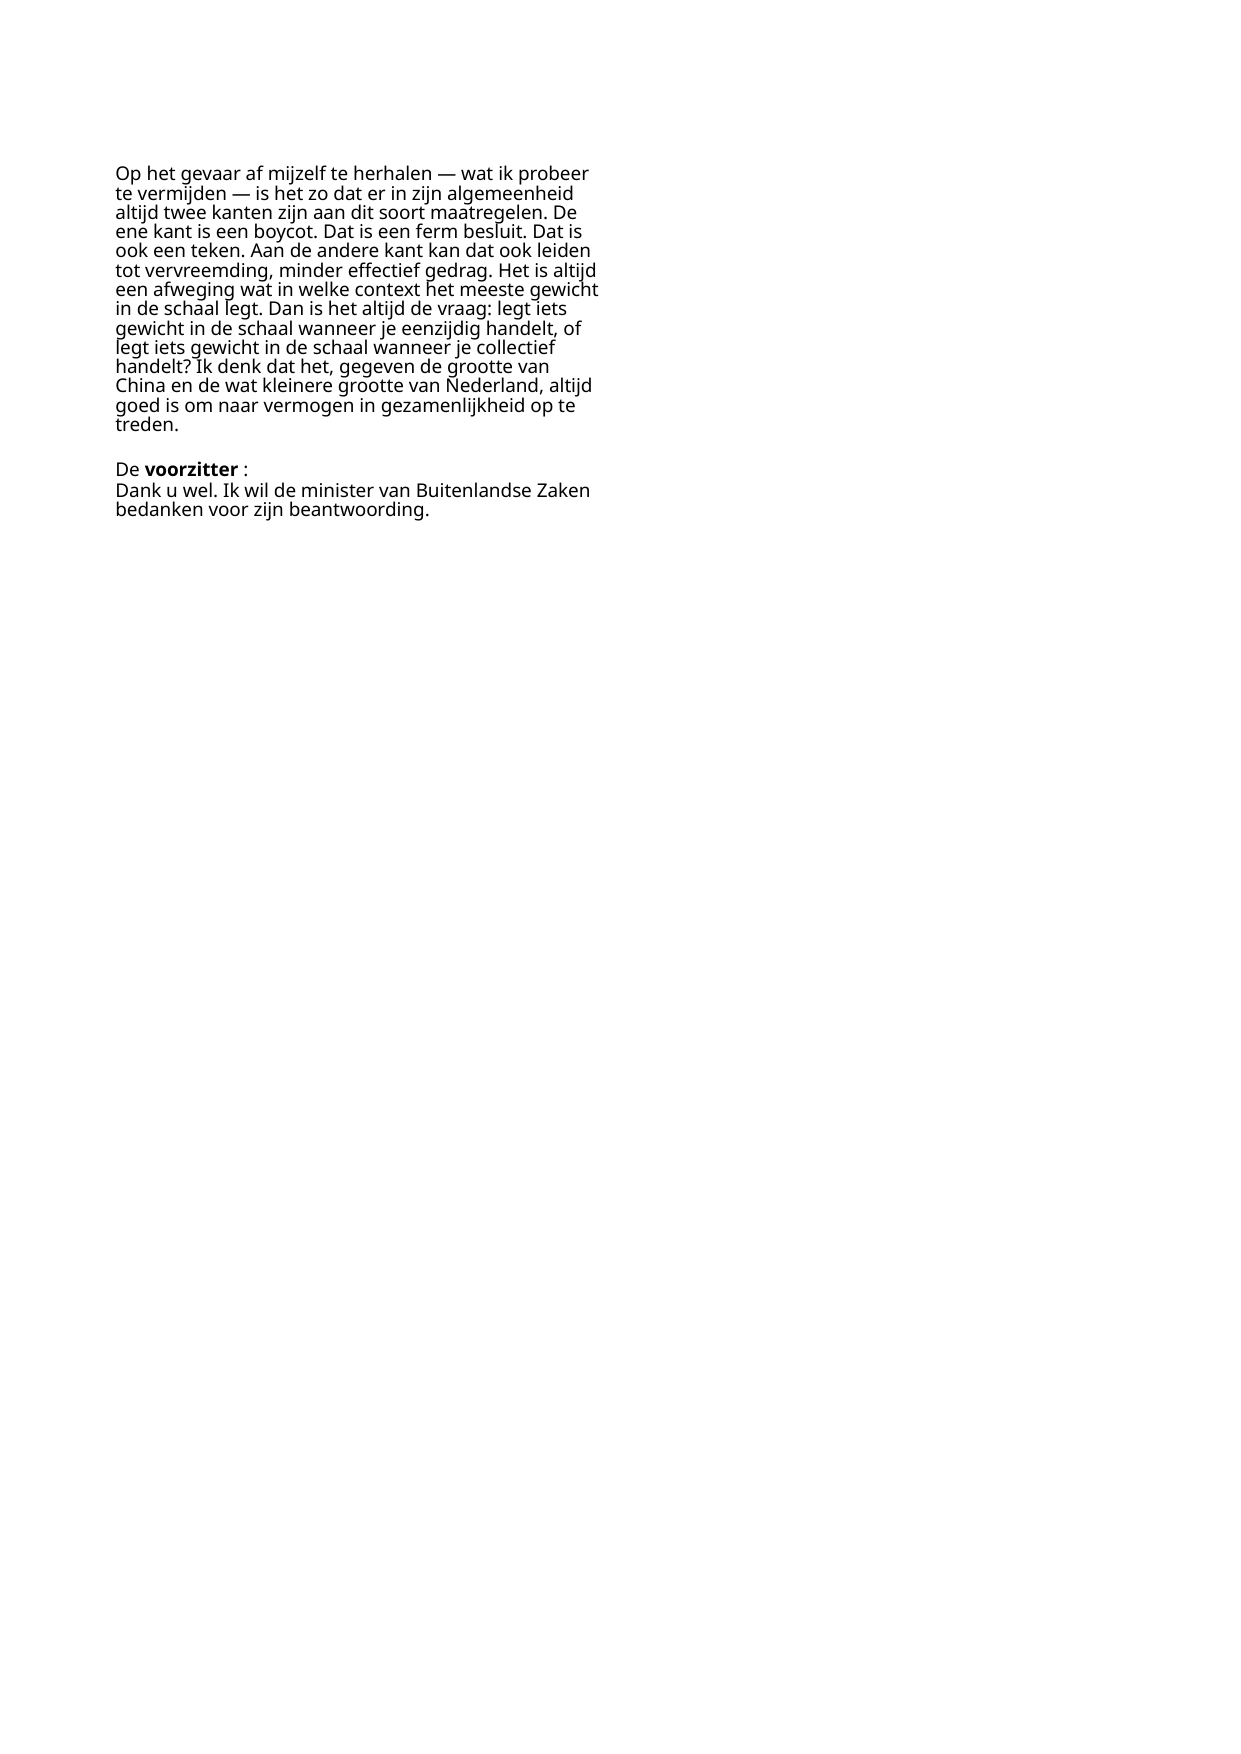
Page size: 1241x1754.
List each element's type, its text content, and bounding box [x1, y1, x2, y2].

text De voorzitter : [115, 456, 605, 482]
text Dank u wel. Ik wil de minister van Buitenlandse Zaken bedanken voor zijn beantwoording. [115, 482, 605, 520]
text Op het gevaar af mijzelf te herhalen — wat ik probeer te vermijden — is het zo dat er in zijn algemeenheid altijd twee kanten zijn aan dit soort maatregelen. De ene kant is een boycot. Dat is een ferm besluit. Dat is ook een teken. Aan de andere kant kan dat ook leiden tot vervreemding, minder effectief gedrag. Het is altijd een afweging wat in welke context het meeste gewicht in de schaal legt. Dan is het altijd de vraag: legt iets gewicht in de schaal wanneer je eenzijdig handelt, of legt iets gewicht in de schaal wanneer je collectief handelt? Ik denk dat het, gegeven de grootte van China en de wat kleinere grootte van Nederland, altijd goed is om naar vermogen in gezamenlijkheid op te treden. [115, 165, 605, 435]
